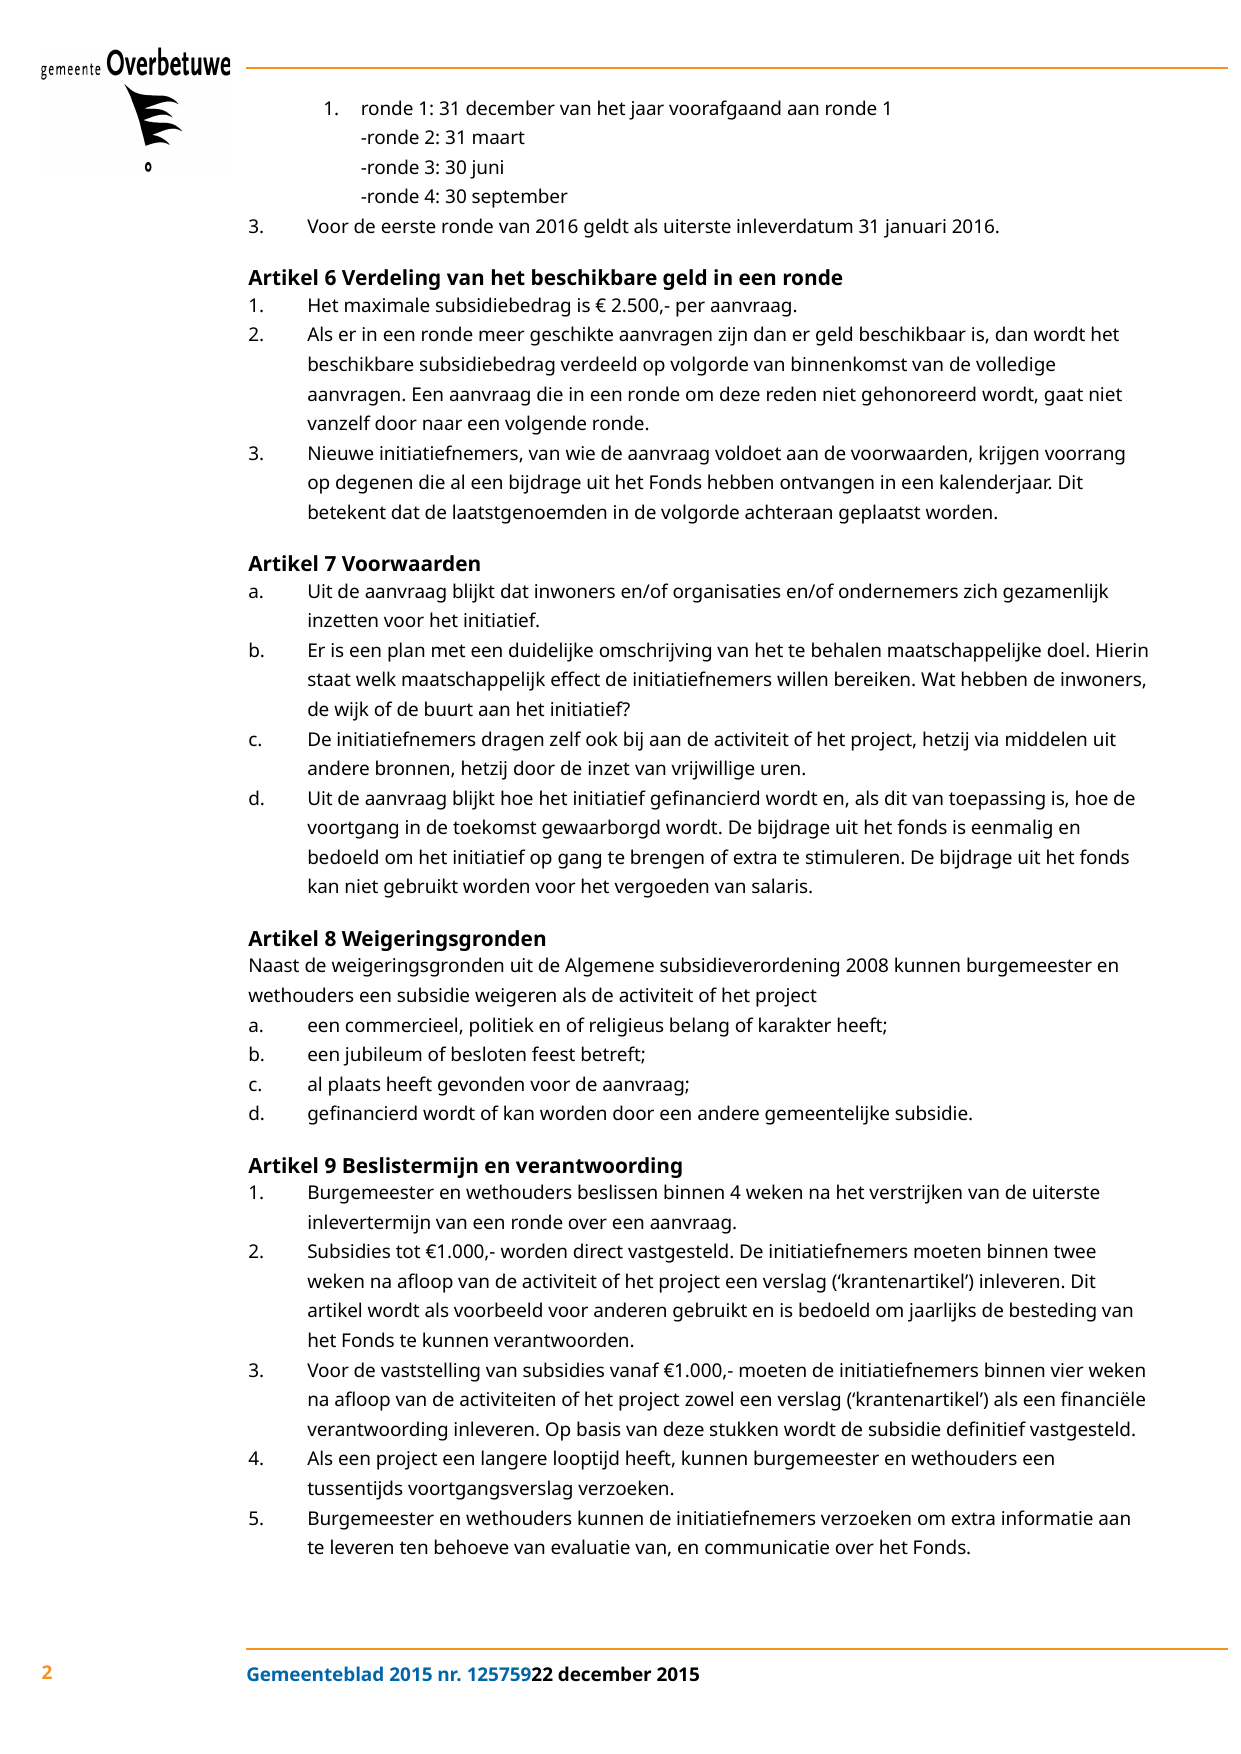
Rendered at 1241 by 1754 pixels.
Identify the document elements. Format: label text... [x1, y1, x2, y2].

list Als een project een langere looptijd heeft, kunnen burgemeester en wethouders een tussentijds voortgangsverslag verzoeken. [248, 1446, 1152, 1501]
list Uit de aanvraag blijkt hoe het initiatief gefinancierd wordt en, als dit van toepassing is, hoe de voortgang in de toekomst gewaarborgd wordt. De bijdrage uit het fonds is eenmalig en bedoeld om het initiatief op gang te brengen of extra te stimuleren. De bijdrage uit het fonds kan niet gebruikt worden voor het vergoeden van salaris. [248, 785, 1152, 899]
list Voor de vaststelling van subsidies vanaf €1.000,- moeten de initiatiefnemers binnen vier weken na afloop van de activiteiten of het project zowel een verslag (‘krantenartikel’) als een financiële verantwoording inleveren. Op basis van deze stukken wordt de subsidie definitief vastgesteld. [248, 1357, 1152, 1442]
text Artikel 7 Voorwaarden [248, 549, 1152, 578]
list Uit de aanvraag blijkt dat inwoners en/of organisaties en/of ondernemers zich gezamenlijk inzetten voor het initiatief. [248, 578, 1152, 633]
list Het maximale subsidiebedrag is € 2.500,- per aanvraag. [248, 292, 1152, 318]
list al plaats heeft gevonden voor de aanvraag; [248, 1071, 1152, 1097]
text Artikel 9 Beslistermijn en verantwoording [248, 1151, 1152, 1179]
list Burgemeester en wethouders kunnen de initiatiefnemers verzoeken om extra informatie aan te leveren ten behoeve van evaluatie van, en communicatie over het Fonds. [248, 1505, 1152, 1560]
list Als er in een ronde meer geschikte aanvragen zijn dan er geld beschikbaar is, dan wordt het beschikbare subsidiebedrag verdeeld op volgorde van binnenkomst van de volledige aanvragen. Een aanvraag die in een ronde om deze reden niet gehonoreerd wordt, gaat niet vanzelf door naar een volgende ronde. [248, 322, 1152, 436]
list Subsidies tot €1.000,- worden direct vastgesteld. De initiatiefnemers moeten binnen twee weken na afloop van de activiteit of het project een verslag (‘krantenartikel’) inleveren. Dit artikel wordt als voorbeeld voor anderen gebruikt en is bedoeld om jaarlijks de besteding van het Fonds te kunnen verantwoorden. [248, 1238, 1152, 1353]
list ronde 1: 31 december van het jaar voorafgaand aan ronde 1 [323, 95, 1152, 121]
text Artikel 8 Weigeringsgronden [248, 924, 1152, 953]
list Nieuwe initiatiefnemers, van wie de aanvraag voldoet aan de voorwaarden, krijgen voorrang op degenen die al een bijdrage uit het Fonds hebben ontvangen in een kalenderjaar. Dit betekent dat de laatstgenoemden in de volgorde achteraan geplaatst worden. [248, 440, 1152, 525]
list een commercieel, politiek en of religieus belang of karakter heeft; [248, 1012, 1152, 1037]
picture [41, 47, 231, 172]
list Er is een plan met een duidelijke omschrijving van het te behalen maatschappelijke doel. Hierin staat welk maatschappelijk effect de initiatiefnemers willen bereiken. Wat hebben de inwoners, de wijk of de buurt aan het initiatief? [248, 637, 1152, 722]
list Voor de eerste ronde van 2016 geldt als uiterste inleverdatum 31 januari 2016. [248, 213, 1152, 239]
list -ronde 3: 30 juni [323, 154, 1152, 180]
list een jubileum of besloten feest betreft; [248, 1041, 1152, 1067]
list Burgemeester en wethouders beslissen binnen 4 weken na het verstrijken van de uiterste inlevertermijn van een ronde over een aanvraag. [248, 1179, 1152, 1235]
list De initiatiefnemers dragen zelf ook bij aan de activiteit of het project, hetzij via middelen uit andere bronnen, hetzij door de inzet van vrijwillige uren. [248, 726, 1152, 781]
list -ronde 4: 30 september [323, 183, 1152, 209]
text Naast de weigeringsgronden uit de Algemene subsidieverordening 2008 kunnen burgemeester en wethouders een subsidie weigeren als de activiteit of het project [248, 953, 1152, 1008]
list -ronde 2: 31 maart [323, 124, 1152, 150]
text Artikel 6 Verdeling van het beschikbare geld in een ronde [248, 263, 1152, 292]
list gefinancierd wordt of kan worden door een andere gemeentelijke subsidie. [248, 1101, 1152, 1126]
